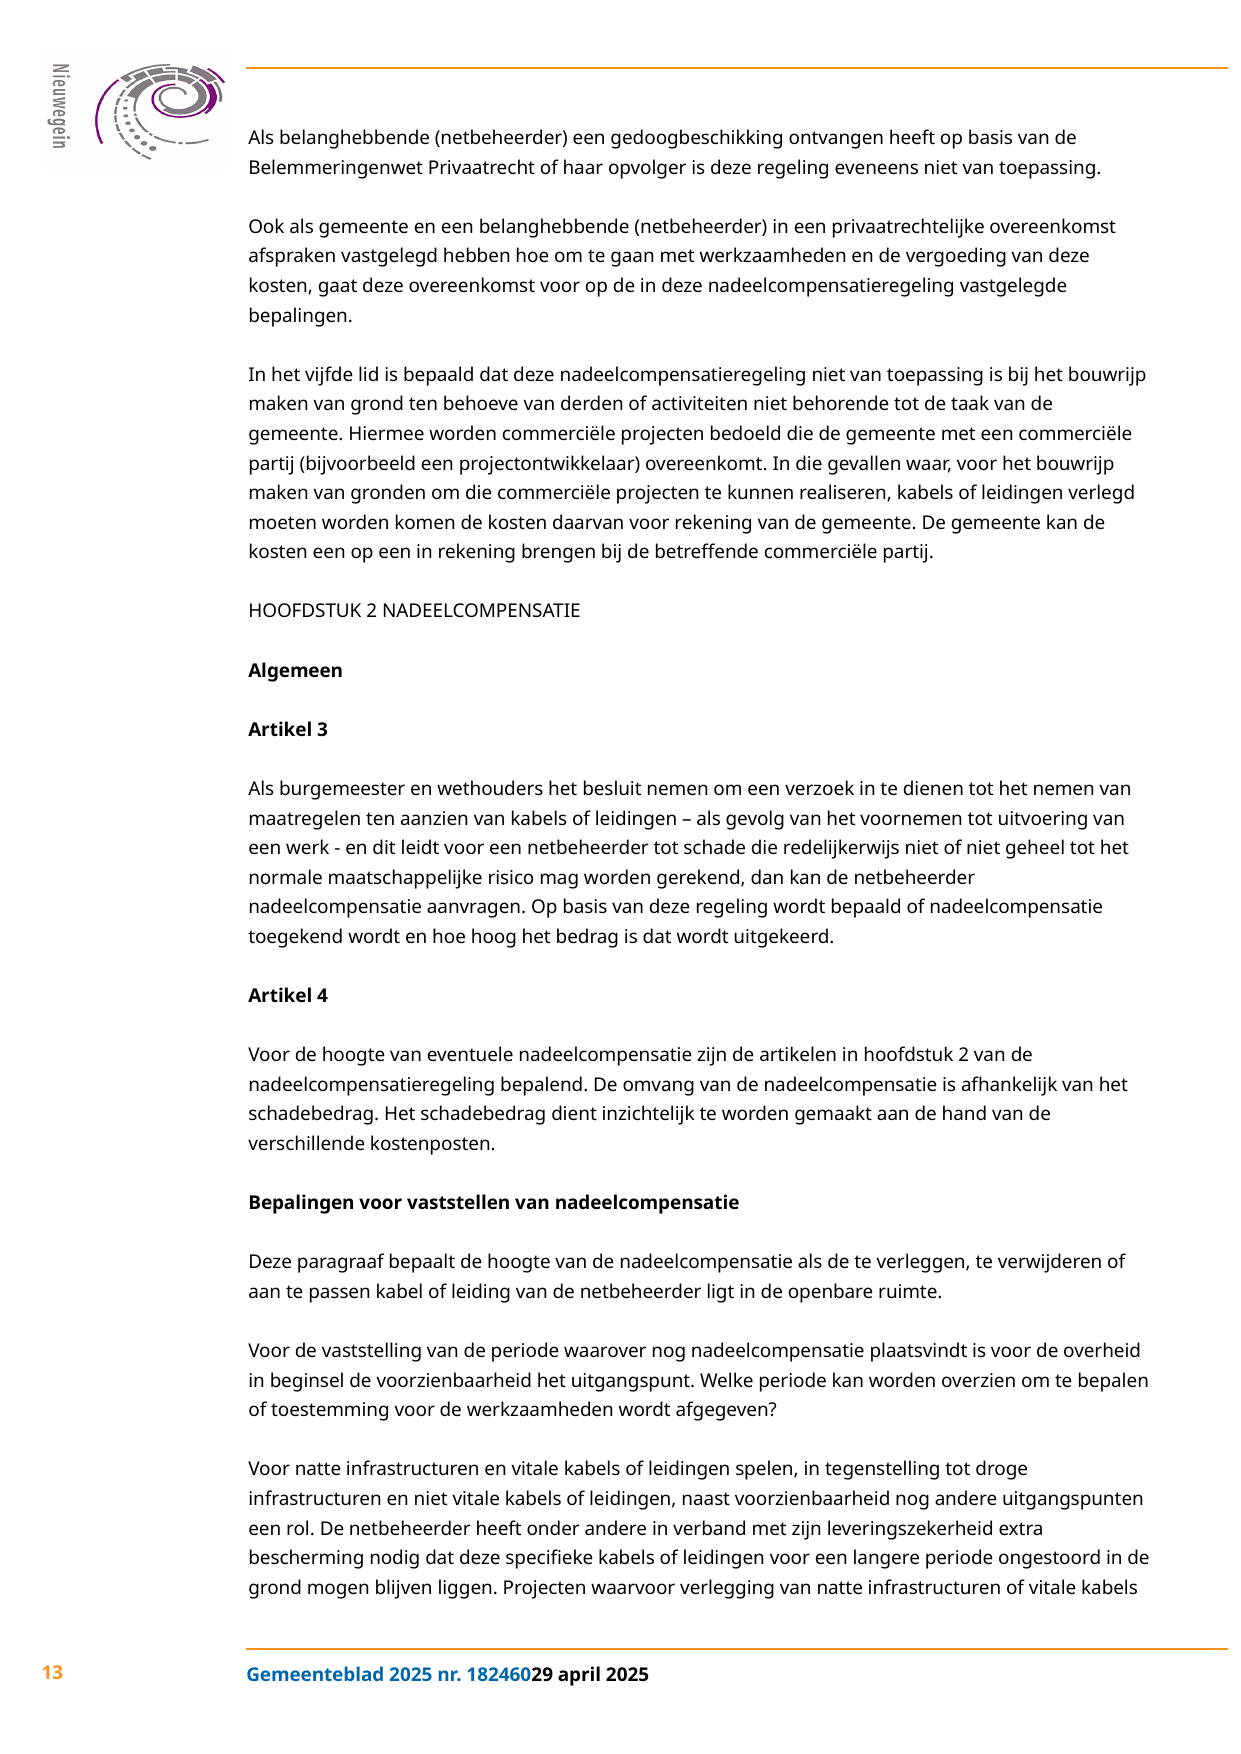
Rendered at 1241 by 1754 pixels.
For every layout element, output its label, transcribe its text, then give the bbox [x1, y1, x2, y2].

text Algemeen [248, 657, 1152, 683]
text Voor de hoogte van eventuele nadeelcompensatie zijn de artikelen in hoofdstuk 2 van de nadeelcompensatieregeling bepalend. De omvang van de nadeelcompensatie is afhankelijk van het schadebedrag. Het schadebedrag dient inzichtelijk te worden gemaakt aan de hand van de verschillende kostenposten. [248, 1041, 1152, 1156]
text Voor natte infrastructuren en vitale kabels of leidingen spelen, in tegenstelling tot droge infrastructuren en niet vitale kabels of leidingen, naast voorzienbaarheid nog andere uitgangspunten een rol. De netbeheerder heeft onder andere in verband met zijn leveringszekerheid extra bescherming nodig dat deze specifieke kabels of leidingen voor een langere periode ongestoord in de grond mogen blijven liggen. Projecten waarvoor verlegging van natte infrastructuren of vitale kabels [248, 1456, 1152, 1600]
picture [41, 47, 231, 172]
text Voor de vaststelling van de periode waarover nog nadeelcompensatie plaatsvindt is voor de overheid in beginsel de voorzienbaarheid het uitgangspunt. Welke periode kan worden overzien om te bepalen of toestemming voor de werkzaamheden wordt afgegeven? [248, 1337, 1152, 1422]
text Artikel 4 [248, 982, 1152, 1008]
text In het vijfde lid is bepaald dat deze nadeelcompensatieregeling niet van toepassing is bij het bouwrijp maken van grond ten behoeve van derden of activiteiten niet behorende tot de taak van de gemeente. Hiermee worden commerciële projecten bedoeld die de gemeente met een commerciële partij (bijvoorbeeld een projectontwikkelaar) overeenkomt. In die gevallen waar, voor het bouwrijp maken van gronden om die commerciële projecten te kunnen realiseren, kabels of leidingen verlegd moeten worden komen de kosten daarvan voor rekening van de gemeente. De gemeente kan de kosten een op een in rekening brengen bij de betreffende commerciële partij. [248, 361, 1152, 564]
text Als burgemeester en wethouders het besluit nemen om een verzoek in te dienen tot het nemen van maatregelen ten aanzien van kabels of leidingen – als gevolg van het voornemen tot uitvoering van een werk - en dit leidt voor een netbeheerder tot schade die redelijkerwijs niet of niet geheel tot het normale maatschappelijke risico mag worden gerekend, dan kan de netbeheerder nadeelcompensatie aanvragen. Op basis van deze regeling wordt bepaald of nadeelcompensatie toegekend wordt en hoe hoog het bedrag is dat wordt uitgekeerd. [248, 775, 1152, 949]
text Artikel 3 [248, 716, 1152, 742]
text HOOFDSTUK 2 NADEELCOMPENSATIE [248, 598, 1152, 623]
text Als belanghebbende (netbeheerder) een gedoogbeschikking ontvangen heeft op basis van de Belemmeringenwet Privaatrecht of haar opvolger is deze regeling eveneens niet van toepassing. [248, 124, 1152, 180]
text Bepalingen voor vaststellen van nadeelcompensatie [248, 1189, 1152, 1215]
text Deze paragraaf bepaalt de hoogte van de nadeelcompensatie als de te verleggen, te verwijderen of aan te passen kabel of leiding van de netbeheerder ligt in de openbare ruimte. [248, 1248, 1152, 1304]
text Ook als gemeente en een belanghebbende (netbeheerder) in een privaatrechtelijke overeenkomst afspraken vastgelegd hebben hoe om te gaan met werkzaamheden en de vergoeding van deze kosten, gaat deze overeenkomst voor op de in deze nadeelcompensatieregeling vastgelegde bepalingen. [248, 213, 1152, 328]
